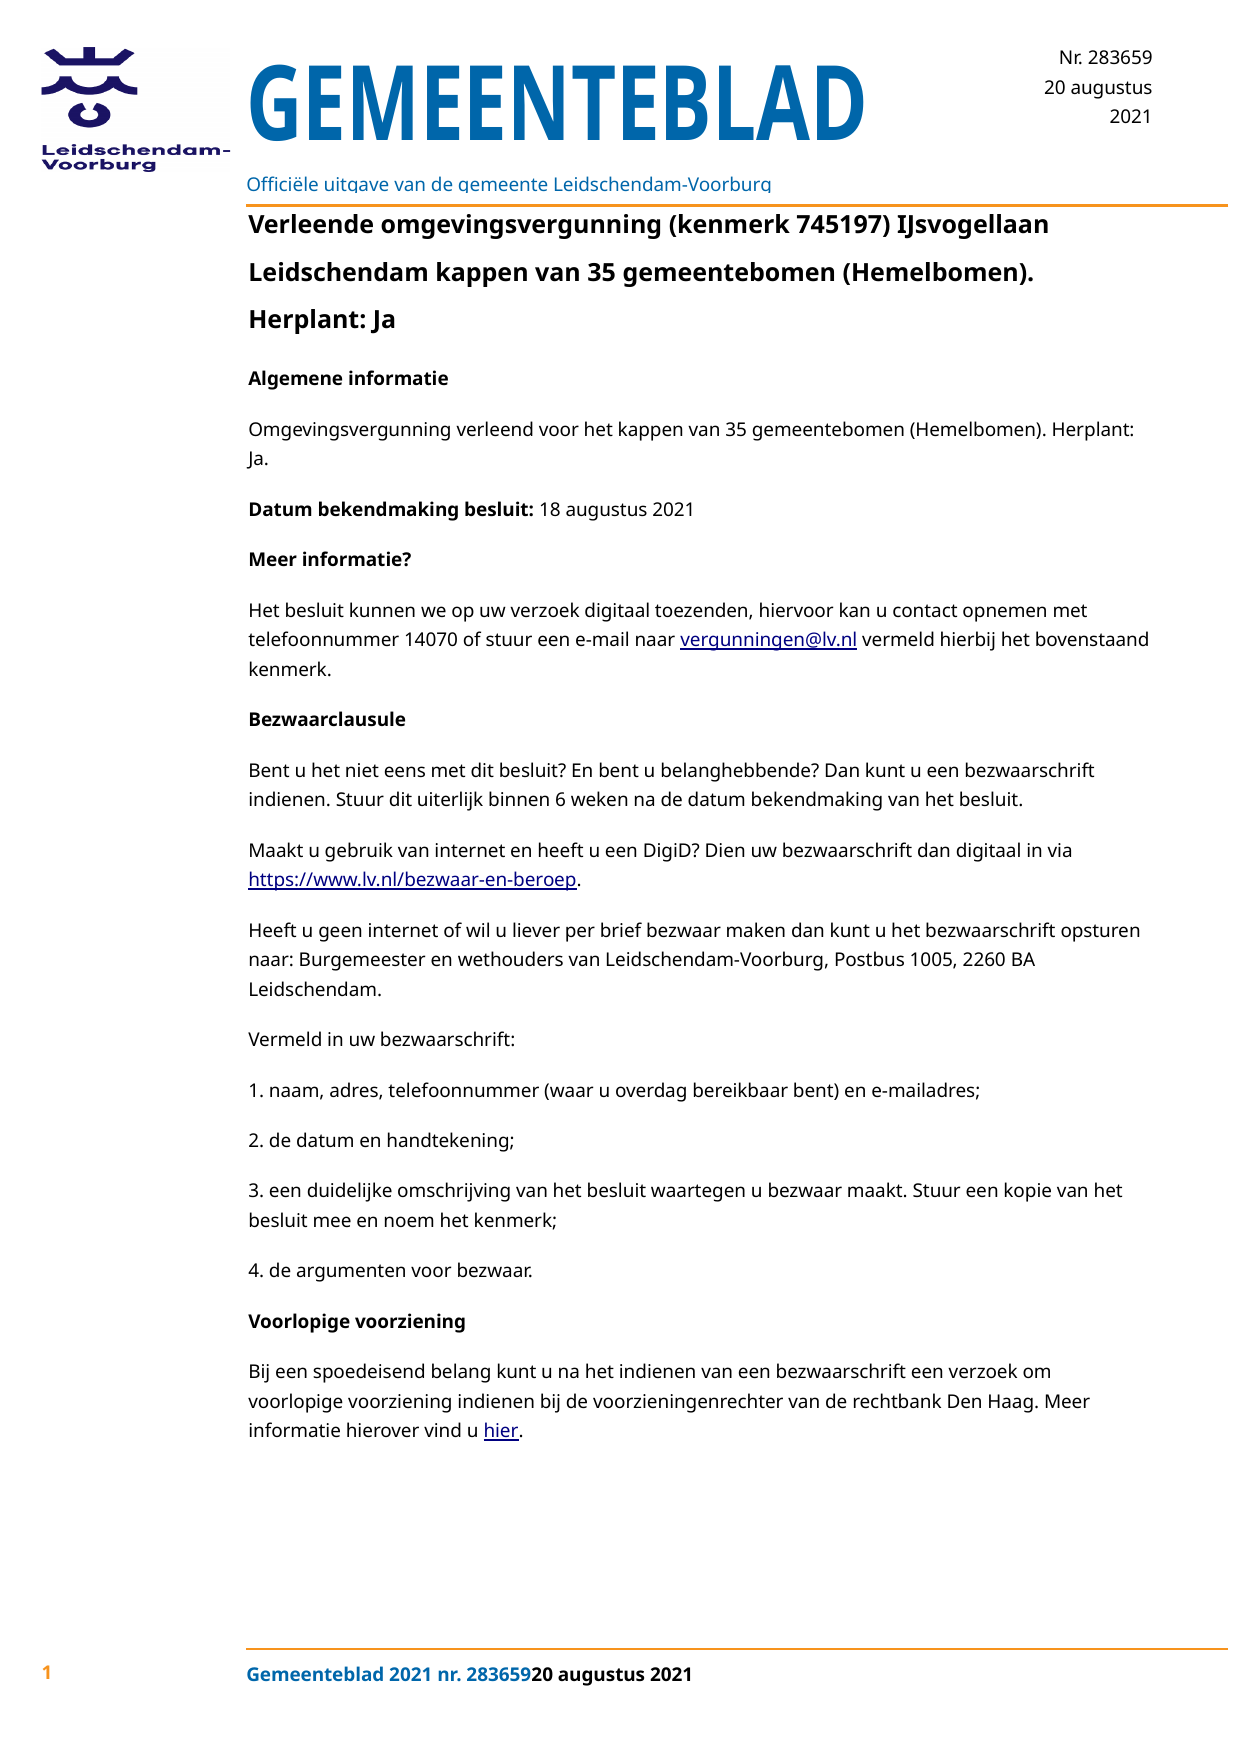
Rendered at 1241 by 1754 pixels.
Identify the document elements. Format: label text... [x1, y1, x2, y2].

text Bij een spoedeisend belang kunt u na het indienen van een bezwaarschrift een verzoek om voorlopige voorziening indienen bij de voorzieningenrechter van de rechtbank Den Haag. Meer informatie hierover vind u hier. [248, 1358, 1152, 1443]
text 3. een duidelijke omschrijving van het besluit waartegen u bezwaar maakt. Stuur een kopie van het besluit mee en noem het kenmerk; [248, 1178, 1152, 1233]
text Heeft u geen internet of wil u liever per brief bezwaar maken dan kunt u het bezwaarschrift opsturen naar: Burgemeester en wethouders van Leidschendam-Voorburg, Postbus 1005, 2260 BA Leidschendam. [248, 917, 1152, 1002]
text Het besluit kunnen we op uw verzoek digitaal toezenden, hiervoor kan u contact opnemen met telefoonnummer 14070 of stuur een e-mail naar vergunningen@lv.nl vermeld hierbij het bovenstaand kenmerk. [248, 597, 1152, 682]
text Maakt u gebruik van internet en heeft u een DigiD? Dien uw bezwaarschrift dan digitaal in via https://www.lv.nl/bezwaar-en-beroep. [248, 837, 1152, 892]
text Meer informatie? [248, 546, 1152, 572]
text 2. de datum en handtekening; [248, 1127, 1152, 1153]
text Datum bekendmaking besluit: 18 augustus 2021 [248, 496, 1152, 522]
text Bezwaarclausule [248, 706, 1152, 732]
text 1. naam, adres, telefoonnummer (waar u overdag bereikbaar bent) en e-mailadres; [248, 1077, 1152, 1102]
text Voorlopige voorziening [248, 1308, 1152, 1334]
text Algemene informatie [248, 366, 1152, 391]
text 4. de argumenten voor bezwaar. [248, 1258, 1152, 1283]
text Vermeld in uw bezwaarschrift: [248, 1026, 1152, 1052]
picture [41, 47, 231, 172]
text Omgevingsvergunning verleend voor het kappen van 35 gemeentebomen (Hemelbomen). Herplant: Ja. [248, 416, 1152, 471]
text Verleende omgevingsvergunning (kenmerk 745197) IJsvogellaan Leidschendam kappen van 35 gemeentebomen (Hemelbomen). Herplant: Ja [248, 207, 1152, 336]
text Bent u het niet eens met dit besluit? En bent u belanghebbende? Dan kunt u een bezwaarschrift indienen. Stuur dit uiterlijk binnen 6 weken na de datum bekendmaking van het besluit. [248, 757, 1152, 812]
